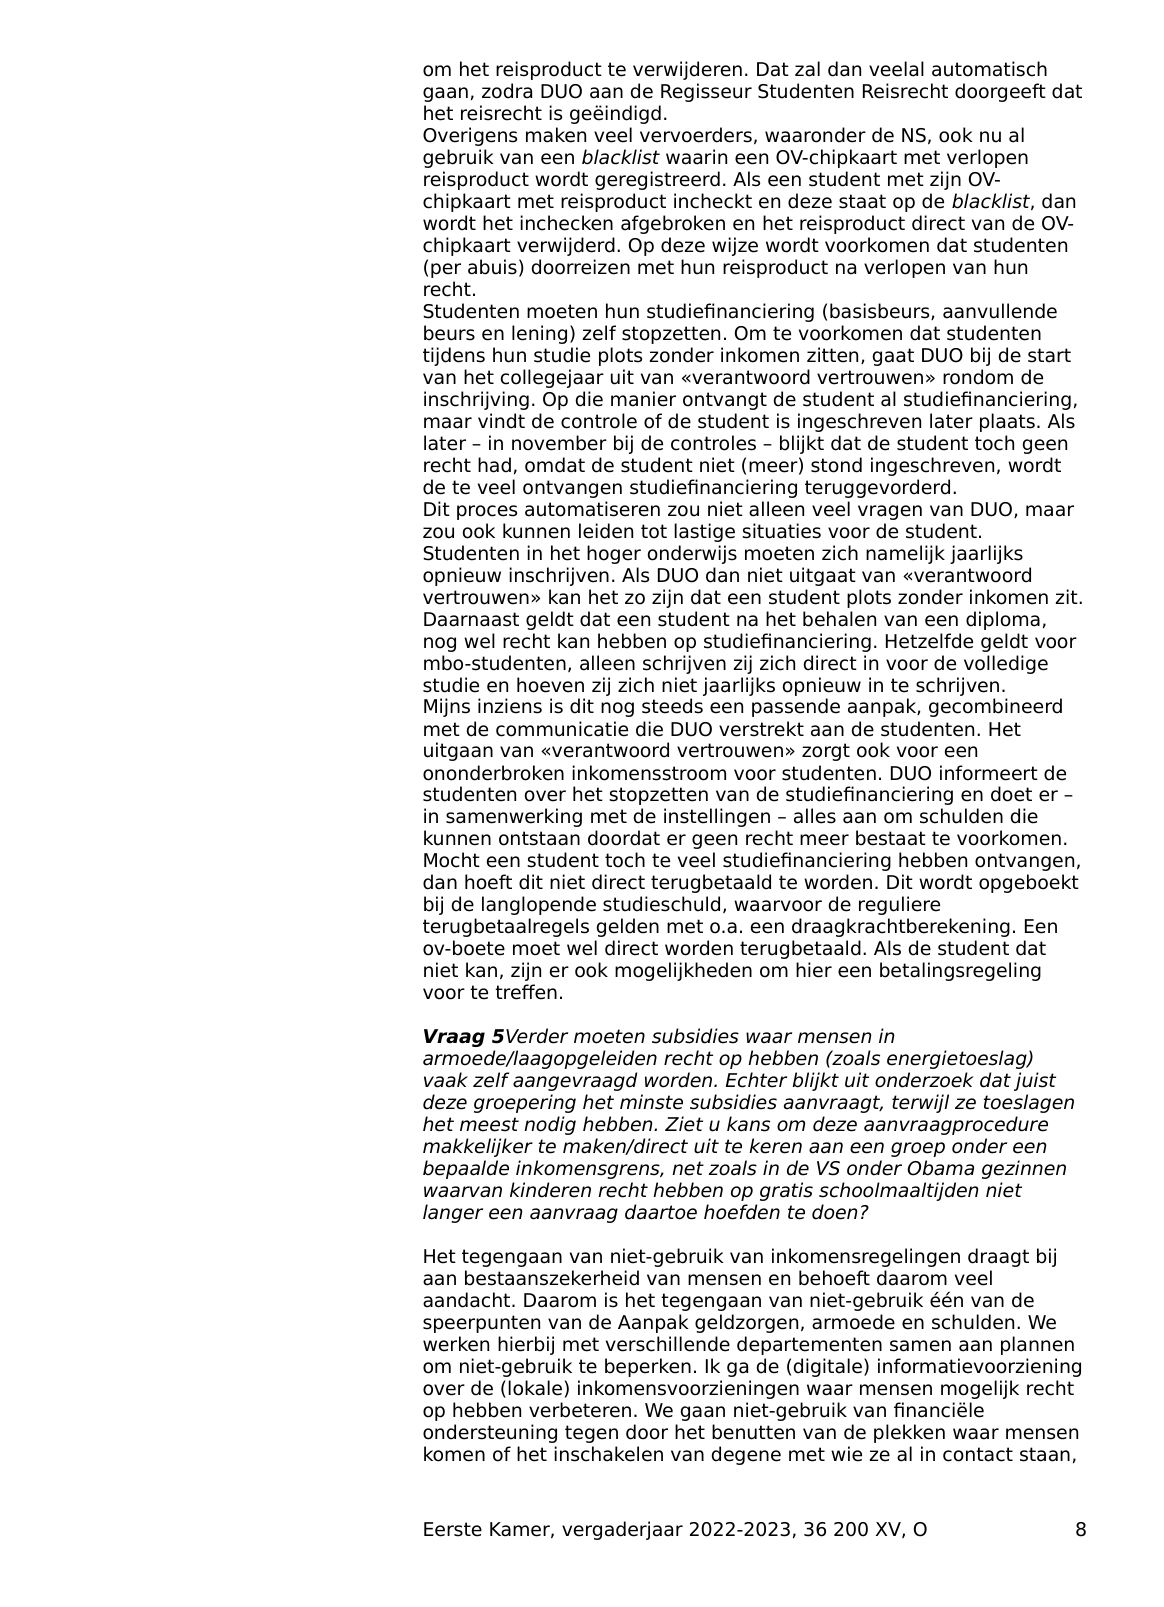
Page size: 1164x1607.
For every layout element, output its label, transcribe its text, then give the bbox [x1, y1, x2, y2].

text Het tegengaan van niet-gebruik van inkomensregelingen draagt bij aan bestaanszekerheid van mensen en behoeft daarom veel aandacht. Daarom is het tegengaan van niet-gebruik één van de speerpunten van de Aanpak geldzorgen, armoede en schulden. We werken hierbij met verschillende departementen samen aan plannen om niet-gebruik te beperken. Ik ga de (digitale) informatievoorziening over de (lokale) inkomensvoorzieningen waar mensen mogelijk recht op hebben verbeteren. We gaan niet-gebruik van financiële ondersteuning tegen door het benutten van de plekken waar mensen komen of het inschakelen van degene met wie ze al in contact staan, [422, 1246, 1087, 1466]
text Studenten moeten hun studiefinanciering (basisbeurs, aanvullende beurs en lening) zelf stopzetten. Om te voorkomen dat studenten tijdens hun studie plots zonder inkomen zitten, gaat DUO bij de start van het collegejaar uit van «verantwoord vertrouwen» rondom de inschrijving. Op die manier ontvangt de student al studiefinanciering, maar vindt de controle of de student is ingeschreven later plaats. Als later – in november bij de controles – blijkt dat de student toch geen recht had, omdat de student niet (meer) stond ingeschreven, wordt de te veel ontvangen studiefinanciering teruggevorderd. [422, 301, 1087, 499]
text om het reisproduct te verwijderen. Dat zal dan veelal automatisch gaan, zodra DUO aan de Regisseur Studenten Reisrecht doorgeeft dat het reisrecht is geëindigd. [422, 59, 1087, 125]
text Vraag 5Verder moeten subsidies waar mensen in armoede/laagopgeleiden recht op hebben (zoals energietoeslag) vaak zelf aangevraagd worden. Echter blijkt uit onderzoek dat juist deze groepering het minste subsidies aanvraagt, terwijl ze toeslagen het meest nodig hebben. Ziet u kans om deze aanvraagprocedure makkelijker te maken/direct uit te keren aan een groep onder een bepaalde inkomensgrens, net zoals in de VS onder Obama gezinnen waarvan kinderen recht hebben op gratis schoolmaaltijden niet langer een aanvraag daartoe hoefden te doen? [422, 1026, 1087, 1224]
text Overigens maken veel vervoerders, waaronder de NS, ook nu al gebruik van een blacklist waarin een OV-chipkaart met verlopen reisproduct wordt geregistreerd. Als een student met zijn OV-chipkaart met reisproduct incheckt en deze staat op de blacklist, dan wordt het inchecken afgebroken en het reisproduct direct van de OV-chipkaart verwijderd. Op deze wijze wordt voorkomen dat studenten (per abuis) doorreizen met hun reisproduct na verlopen van hun recht. [422, 125, 1087, 301]
text Mijns inziens is dit nog steeds een passende aanpak, gecombineerd met de communicatie die DUO verstrekt aan de studenten. Het uitgaan van «verantwoord vertrouwen» zorgt ook voor een ononderbroken inkomensstroom voor studenten. DUO informeert de studenten over het stopzetten van de studiefinanciering en doet er – in samenwerking met de instellingen – alles aan om schulden die kunnen ontstaan doordat er geen recht meer bestaat te voorkomen. Mocht een student toch te veel studiefinanciering hebben ontvangen, dan hoeft dit niet direct terugbetaald te worden. Dit wordt opgeboekt bij de langlopende studieschuld, waarvoor de reguliere terugbetaalregels gelden met o.a. een draagkrachtberekening. Een ov-boete moet wel direct worden terugbetaald. Als de student dat niet kan, zijn er ook mogelijkheden om hier een betalingsregeling voor te treffen. [422, 696, 1087, 1004]
text Dit proces automatiseren zou niet alleen veel vragen van DUO, maar zou ook kunnen leiden tot lastige situaties voor de student. Studenten in het hoger onderwijs moeten zich namelijk jaarlijks opnieuw inschrijven. Als DUO dan niet uitgaat van «verantwoord vertrouwen» kan het zo zijn dat een student plots zonder inkomen zit. Daarnaast geldt dat een student na het behalen van een diploma, nog wel recht kan hebben op studiefinanciering. Hetzelfde geldt voor mbo-studenten, alleen schrijven zij zich direct in voor de volledige studie en hoeven zij zich niet jaarlijks opnieuw in te schrijven. [422, 499, 1087, 696]
